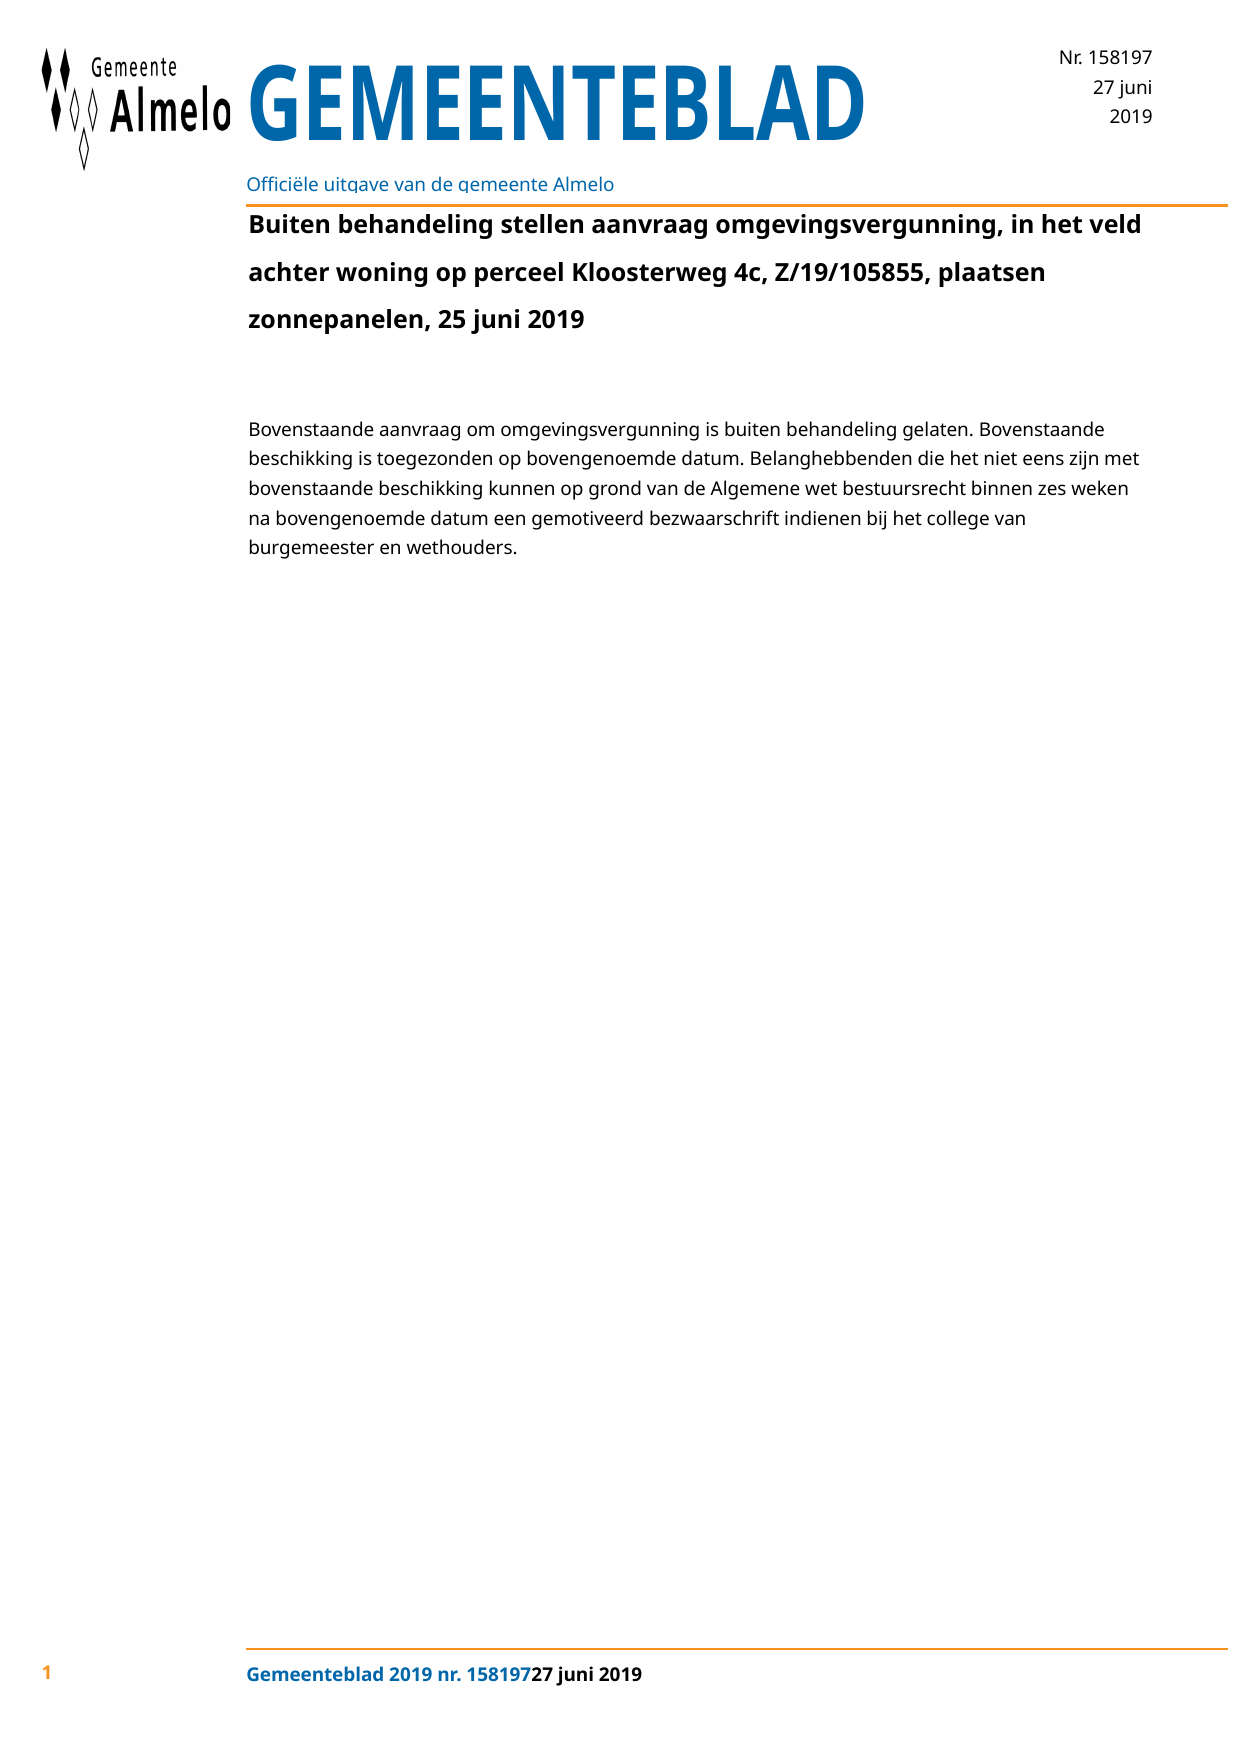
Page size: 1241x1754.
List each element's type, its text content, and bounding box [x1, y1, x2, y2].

text Buiten behandeling stellen aanvraag omgevingsvergunning, in het veld achter woning op perceel Kloosterweg 4c, Z/19/105855, plaatsen zonnepanelen, 25 juni 2019 [248, 207, 1152, 336]
text Bovenstaande aanvraag om omgevingsvergunning is buiten behandeling gelaten. Bovenstaande beschikking is toegezonden op bovengenoemde datum. Belanghebbenden die het niet eens zijn met bovenstaande beschikking kunnen op grond van de Algemene wet bestuursrecht binnen zes weken na bovengenoemde datum een gemotiveerd bezwaarschrift indienen bij het college van burgemeester en wethouders. [248, 416, 1152, 560]
picture [41, 47, 231, 172]
